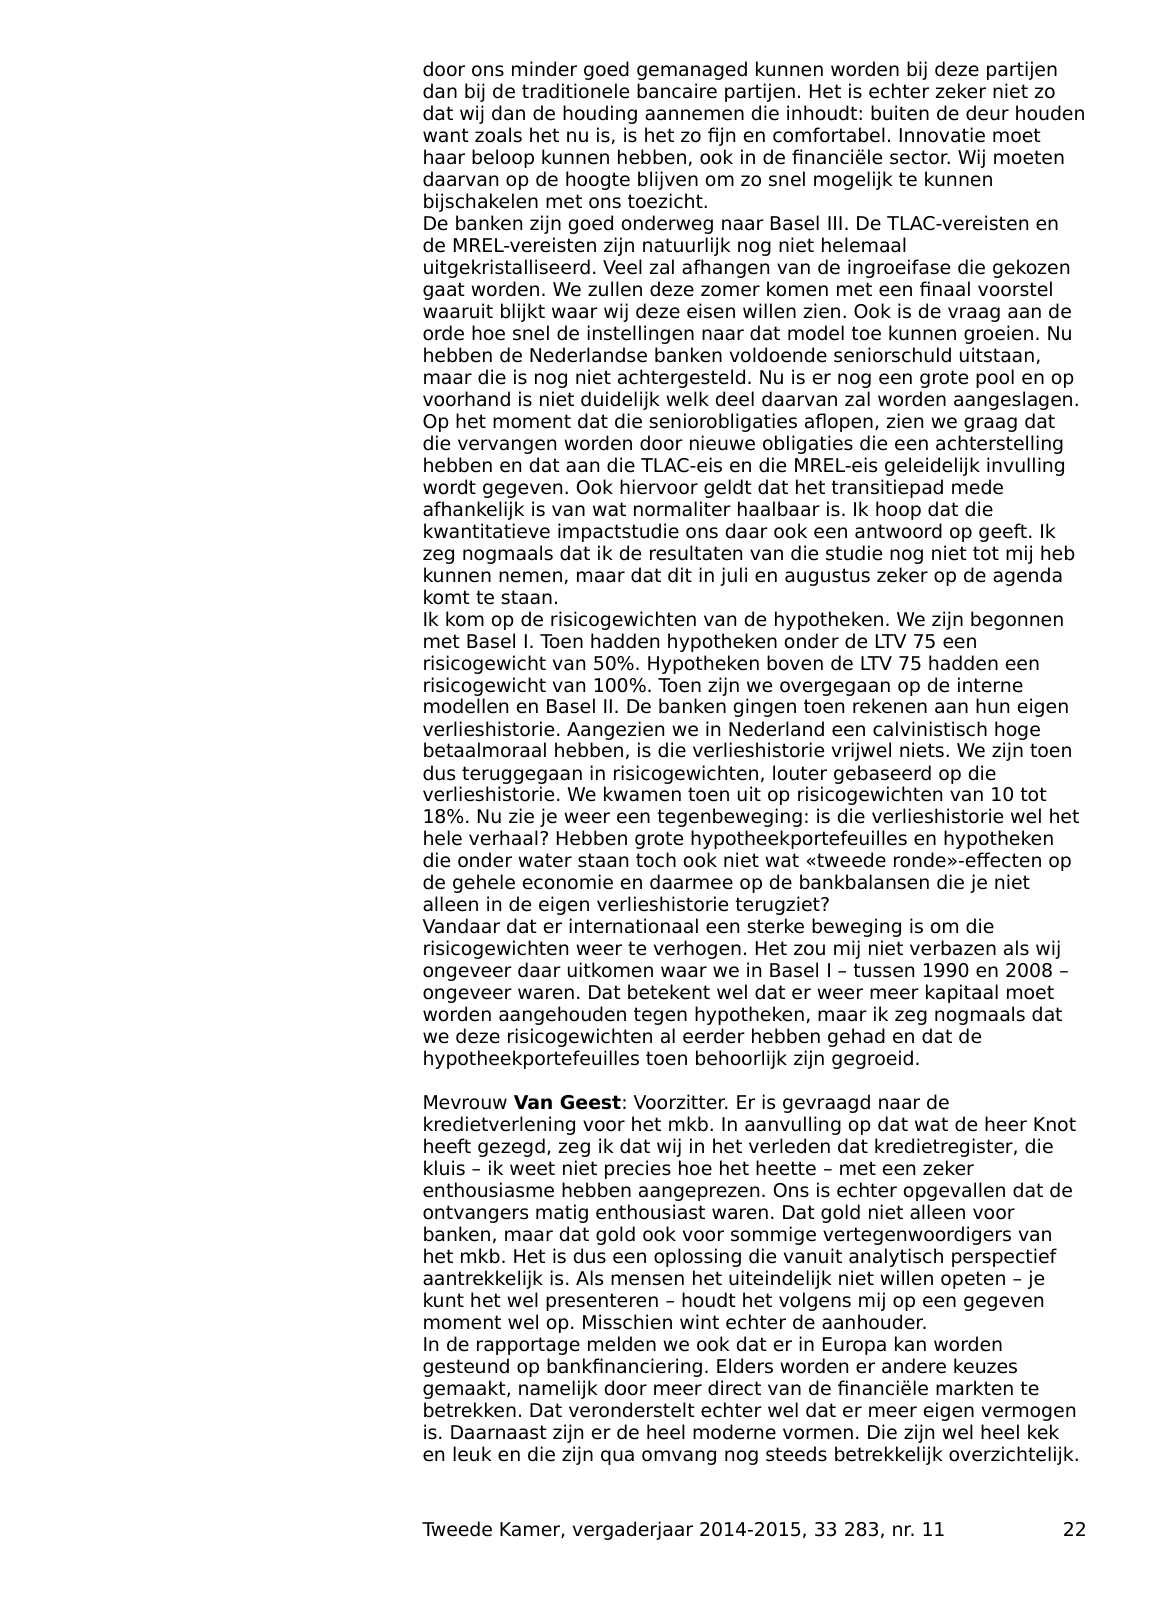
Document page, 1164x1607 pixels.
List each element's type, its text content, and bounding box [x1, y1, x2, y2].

text Mevrouw Van Geest: Voorzitter. Er is gevraagd naar de kredietverlening voor het mkb. In aanvulling op dat wat de heer Knot heeft gezegd, zeg ik dat wij in het verleden dat kredietregister, die kluis – ik weet niet precies hoe het heette – met een zeker enthousiasme hebben aangeprezen. Ons is echter opgevallen dat de ontvangers matig enthousiast waren. Dat gold niet alleen voor banken, maar dat gold ook voor sommige vertegenwoordigers van het mkb. Het is dus een oplossing die vanuit analytisch perspectief aantrekkelijk is. Als mensen het uiteindelijk niet willen opeten – je kunt het wel presenteren – houdt het volgens mij op een gegeven moment wel op. Misschien wint echter de aanhouder. [422, 1092, 1087, 1334]
text In de rapportage melden we ook dat er in Europa kan worden gesteund op bankfinanciering. Elders worden er andere keuzes gemaakt, namelijk door meer direct van de financiële markten te betrekken. Dat veronderstelt echter wel dat er meer eigen vermogen is. Daarnaast zijn er de heel moderne vormen. Die zijn wel heel kek en leuk en die zijn qua omvang nog steeds betrekkelijk overzichtelijk. [422, 1334, 1087, 1466]
text Vandaar dat er internationaal een sterke beweging is om die risicogewichten weer te verhogen. Het zou mij niet verbazen als wij ongeveer daar uitkomen waar we in Basel I – tussen 1990 en 2008 – ongeveer waren. Dat betekent wel dat er weer meer kapitaal moet worden aangehouden tegen hypotheken, maar ik zeg nogmaals dat we deze risicogewichten al eerder hebben gehad en dat de hypotheekportefeuilles toen behoorlijk zijn gegroeid. [422, 916, 1087, 1070]
text De banken zijn goed onderweg naar Basel III. De TLAC-vereisten en de MREL-vereisten zijn natuurlijk nog niet helemaal uitgekristalliseerd. Veel zal afhangen van de ingroeifase die gekozen gaat worden. We zullen deze zomer komen met een finaal voorstel waaruit blijkt waar wij deze eisen willen zien. Ook is de vraag aan de orde hoe snel de instellingen naar dat model toe kunnen groeien. Nu hebben de Nederlandse banken voldoende seniorschuld uitstaan, maar die is nog niet achtergesteld. Nu is er nog een grote pool en op voorhand is niet duidelijk welk deel daarvan zal worden aangeslagen. Op het moment dat die seniorobligaties aflopen, zien we graag dat die vervangen worden door nieuwe obligaties die een achterstelling hebben en dat aan die TLAC-eis en die MREL-eis geleidelijk invulling wordt gegeven. Ook hiervoor geldt dat het transitiepad mede afhankelijk is van wat normaliter haalbaar is. Ik hoop dat die kwantitatieve impactstudie ons daar ook een antwoord op geeft. Ik zeg nogmaals dat ik de resultaten van die studie nog niet tot mij heb kunnen nemen, maar dat dit in juli en augustus zeker op de agenda komt te staan. [422, 213, 1087, 608]
text Ik kom op de risicogewichten van de hypotheken. We zijn begonnen met Basel I. Toen hadden hypotheken onder de LTV 75 een risicogewicht van 50%. Hypotheken boven de LTV 75 hadden een risicogewicht van 100%. Toen zijn we overgegaan op de interne modellen en Basel II. De banken gingen toen rekenen aan hun eigen verlieshistorie. Aangezien we in Nederland een calvinistisch hoge betaalmoraal hebben, is die verlieshistorie vrijwel niets. We zijn toen dus teruggegaan in risicogewichten, louter gebaseerd op die verlieshistorie. We kwamen toen uit op risicogewichten van 10 tot 18%. Nu zie je weer een tegenbeweging: is die verlieshistorie wel het hele verhaal? Hebben grote hypotheekportefeuilles en hypotheken die onder water staan toch ook niet wat «tweede ronde»-effecten op de gehele economie en daarmee op de bankbalansen die je niet alleen in de eigen verlieshistorie terugziet? [422, 608, 1087, 916]
text door ons minder goed gemanaged kunnen worden bij deze partijen dan bij de traditionele bancaire partijen. Het is echter zeker niet zo dat wij dan de houding aannemen die inhoudt: buiten de deur houden want zoals het nu is, is het zo fijn en comfortabel. Innovatie moet haar beloop kunnen hebben, ook in de financiële sector. Wij moeten daarvan op de hoogte blijven om zo snel mogelijk te kunnen bijschakelen met ons toezicht. [422, 59, 1087, 213]
